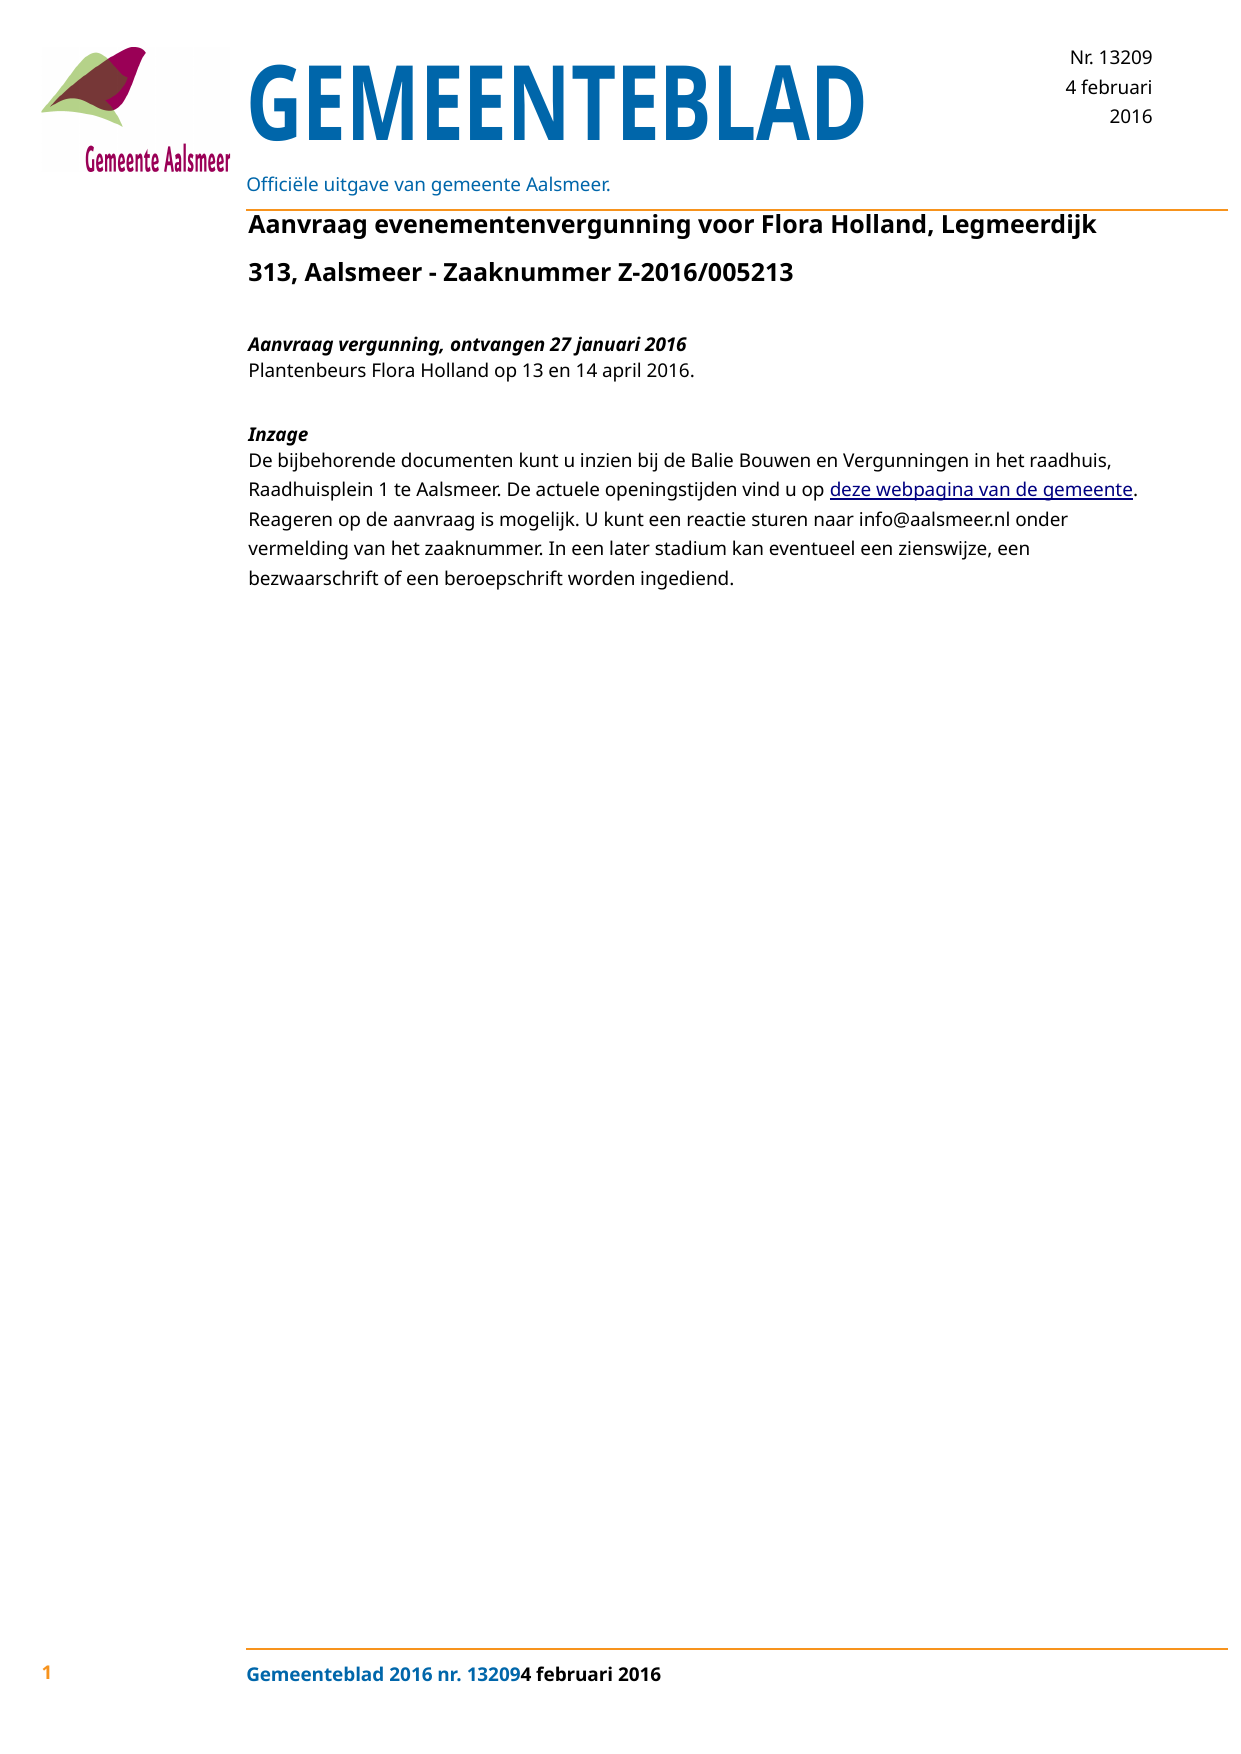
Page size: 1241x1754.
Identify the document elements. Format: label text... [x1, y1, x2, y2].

text Aanvraag vergunning, ontvangen 27 januari 2016 [248, 331, 1152, 357]
text Aanvraag evenementenvergunning voor Flora Holland, Legmeerdijk 313, Aalsmeer - Zaaknummer Z-2016/005213 [248, 211, 1152, 288]
text Inzage [248, 421, 1152, 447]
text De bijbehorende documenten kunt u inzien bij de Balie Bouwen en Vergunningen in het raadhuis, Raadhuisplein 1 te Aalsmeer. De actuele openingstijden vind u op deze webpagina van de gemeente. Reageren op de aanvraag is mogelijk. U kunt een reactie sturen naar info@aalsmeer.nl onder vermelding van het zaaknummer. In een later stadium kan eventueel een zienswijze, een bezwaarschrift of een beroepschrift worden ingediend. [248, 447, 1152, 591]
picture [41, 47, 231, 172]
text Plantenbeurs Flora Holland op 13 en 14 april 2016. [248, 357, 1152, 383]
text ​ [248, 616, 1152, 641]
